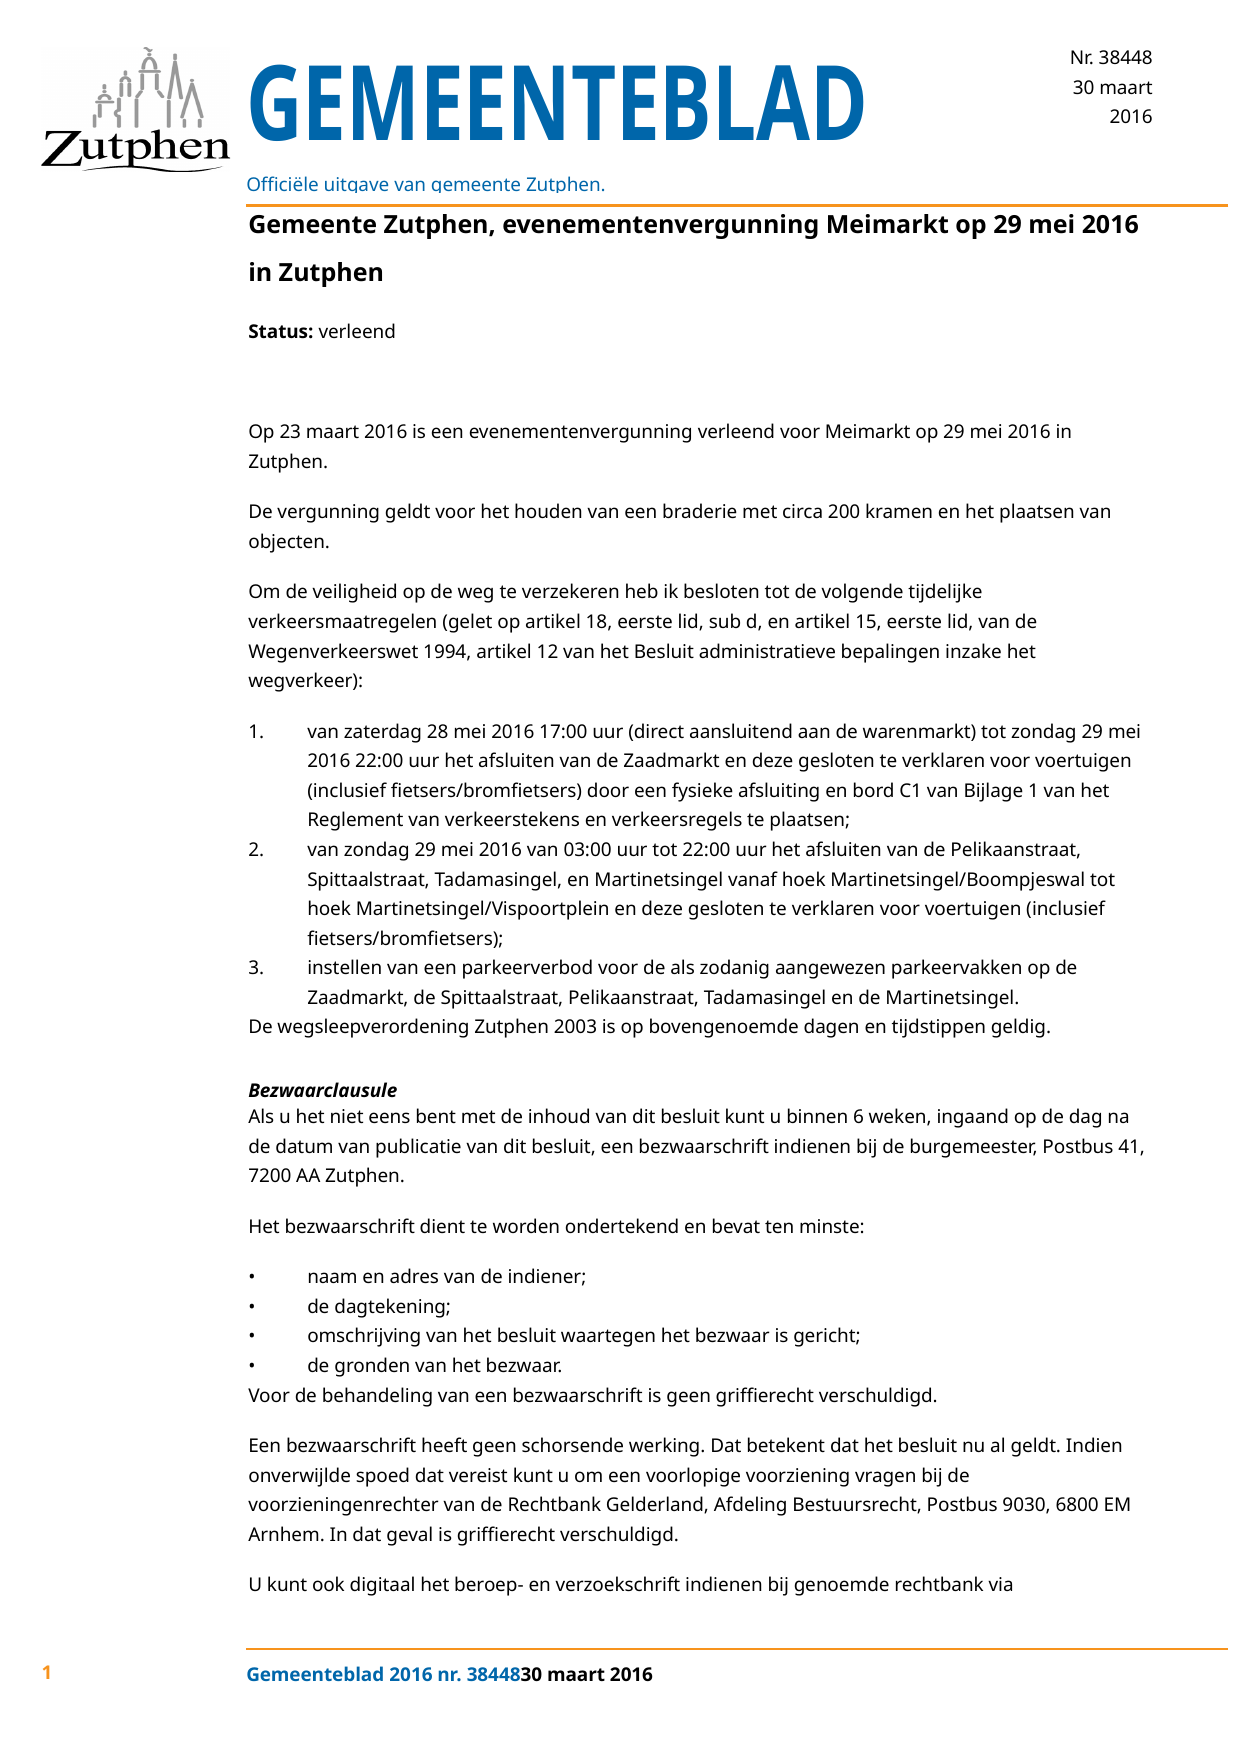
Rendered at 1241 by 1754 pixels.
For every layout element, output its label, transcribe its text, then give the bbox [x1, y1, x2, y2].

picture [41, 47, 231, 172]
text Een bezwaarschrift heeft geen schorsende werking. Dat betekent dat het besluit nu al geldt. Indien onverwijlde spoed dat vereist kunt u om een voorlopige voorziening vragen bij de voorzieningenrechter van de Rechtbank Gelderland, Afdeling Bestuursrecht, Postbus 9030, 6800 EM Arnhem. In dat geval is griffierecht verschuldigd. [248, 1432, 1152, 1547]
text De wegsleepverordening Zutphen 2003 is op bovengenoemde dagen en tijdstippen geldig. [248, 1014, 1152, 1039]
list instellen van een parkeerverbod voor de als zodanig aangewezen parkeervakken op de Zaadmarkt, de Spittaalstraat, Pelikaanstraat, Tadamasingel en de Martinetsingel. [248, 954, 1152, 1010]
text Als u het niet eens bent met de inhoud van dit besluit kunt u binnen 6 weken, ingaand op de dag na de datum van publicatie van dit besluit, een bezwaarschrift indienen bij de burgemeester, Postbus 41, 7200 AA Zutphen. [248, 1103, 1152, 1188]
text Om de veiligheid op de weg te verzekeren heb ik besloten tot de volgende tijdelijke verkeersmaatregelen (gelet op artikel 18, eerste lid, sub d, en artikel 15, eerste lid, van de Wegenverkeerswet 1994, artikel 12 van het Besluit administratieve bepalingen inzake het wegverkeer): [248, 579, 1152, 693]
list de dagtekening; [248, 1293, 1152, 1319]
text De vergunning geldt voor het houden van een braderie met circa 200 kramen en het plaatsen van objecten. [248, 499, 1152, 554]
list de gronden van het bezwaar. [248, 1352, 1152, 1378]
text Status: verleend [248, 318, 1152, 344]
list omschrijving van het besluit waartegen het bezwaar is gericht; [248, 1323, 1152, 1348]
text U kunt ook digitaal het beroep- en verzoekschrift indienen bij genoemde rechtbank via [248, 1571, 1152, 1597]
text Voor de behandeling van een bezwaarschrift is geen griffierecht verschuldigd. [248, 1382, 1152, 1407]
text Gemeente Zutphen, evenementenvergunning Meimarkt op 29 mei 2016 in Zutphen [248, 207, 1152, 288]
list van zondag 29 mei 2016 van 03:00 uur tot 22:00 uur het afsluiten van de Pelikaanstraat, Spittaalstraat, Tadamasingel, en Martinetsingel vanaf hoek Martinetsingel/Boompjeswal tot hoek Martinetsingel/Vispoortplein en deze gesloten te verklaren voor voertuigen (inclusief fietsers/bromfietsers); [248, 836, 1152, 951]
list van zaterdag 28 mei 2016 17:00 uur (direct aansluitend aan de warenmarkt) tot zondag 29 mei 2016 22:00 uur het afsluiten van de Zaadmarkt en deze gesloten te verklaren voor voertuigen (inclusief fietsers/bromfietsers) door een fysieke afsluiting en bord C1 van Bijlage 1 van het Reglement van verkeerstekens en verkeersregels te plaatsen; [248, 718, 1152, 832]
text Het bezwaarschrift dient te worden ondertekend en bevat ten minste: [248, 1213, 1152, 1239]
text Bezwaarclausule [248, 1078, 1152, 1103]
list naam en adres van de indiener; [248, 1263, 1152, 1289]
text Op 23 maart 2016 is een evenementenvergunning verleend voor Meimarkt op 29 mei 2016 in Zutphen. [248, 419, 1152, 474]
